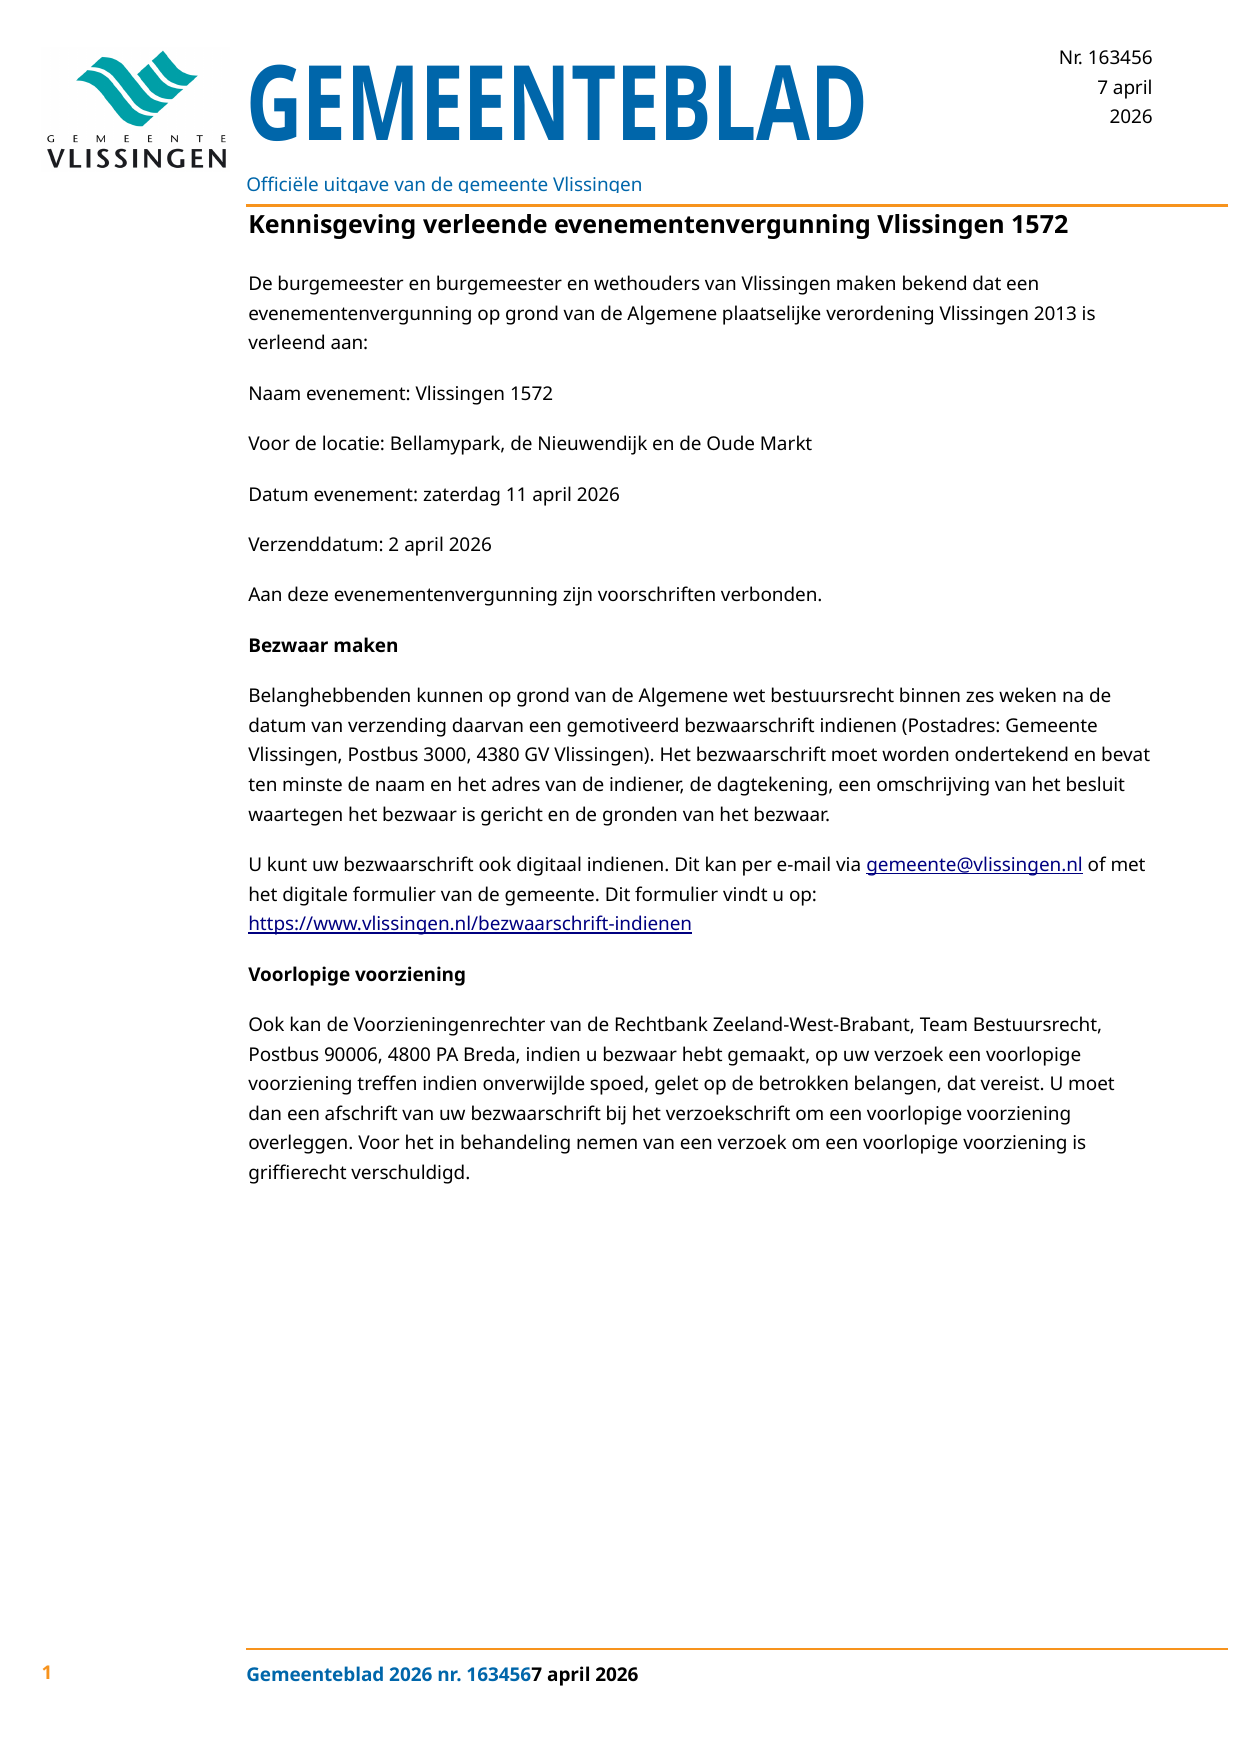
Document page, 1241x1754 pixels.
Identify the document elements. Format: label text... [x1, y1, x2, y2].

text Belanghebbenden kunnen op grond van de Algemene wet bestuursrecht binnen zes weken na de datum van verzending daarvan een gemotiveerd bezwaarschrift indienen (Postadres: Gemeente Vlissingen, Postbus 3000, 4380 GV Vlissingen). Het bezwaarschrift moet worden ondertekend en bevat ten minste de naam en het adres van de indiener, de dagtekening, een omschrijving van het besluit waartegen het bezwaar is gericht en de gronden van het bezwaar. [248, 682, 1152, 826]
text Bezwaar maken [248, 632, 1152, 658]
text Naam evenement: Vlissingen 1572 [248, 380, 1152, 406]
picture [41, 47, 231, 172]
text Voor de locatie: Bellamypark, de Nieuwendijk en de Oude Markt [248, 430, 1152, 456]
text De burgemeester en burgemeester en wethouders van Vlissingen maken bekend dat een evenementenvergunning op grond van de Algemene plaatselijke verordening Vlissingen 2013 is verleend aan: [248, 270, 1152, 355]
text Voorlopige voorziening [248, 961, 1152, 986]
text Verzenddatum: 2 april 2026 [248, 531, 1152, 557]
text Ook kan de Voorzieningenrechter van de Rechtbank Zeeland-West-Brabant, Team Bestuursrecht, Postbus 90006, 4800 PA Breda, indien u bezwaar hebt gemaakt, op uw verzoek een voorlopige voorziening treffen indien onverwijlde spoed, gelet op de betrokken belangen, dat vereist. U moet dan een afschrift van uw bezwaarschrift bij het verzoekschrift om een voorlopige voorziening overleggen. Voor het in behandeling nemen van een verzoek om een voorlopige voorziening is griffierecht verschuldigd. [248, 1011, 1152, 1185]
text Kennisgeving verleende evenementenvergunning Vlissingen 1572 [248, 207, 1152, 241]
text U kunt uw bezwaarschrift ook digitaal indienen. Dit kan per e-mail via gemeente@vlissingen.nl of met het digitale formulier van de gemeente. Dit formulier vindt u op: https://www.vlissingen.nl/bezwaarschrift-indienen [248, 851, 1152, 936]
text Datum evenement: zaterdag 11 april 2026 [248, 481, 1152, 506]
text Aan deze evenementenvergunning zijn voorschriften verbonden. [248, 582, 1152, 607]
